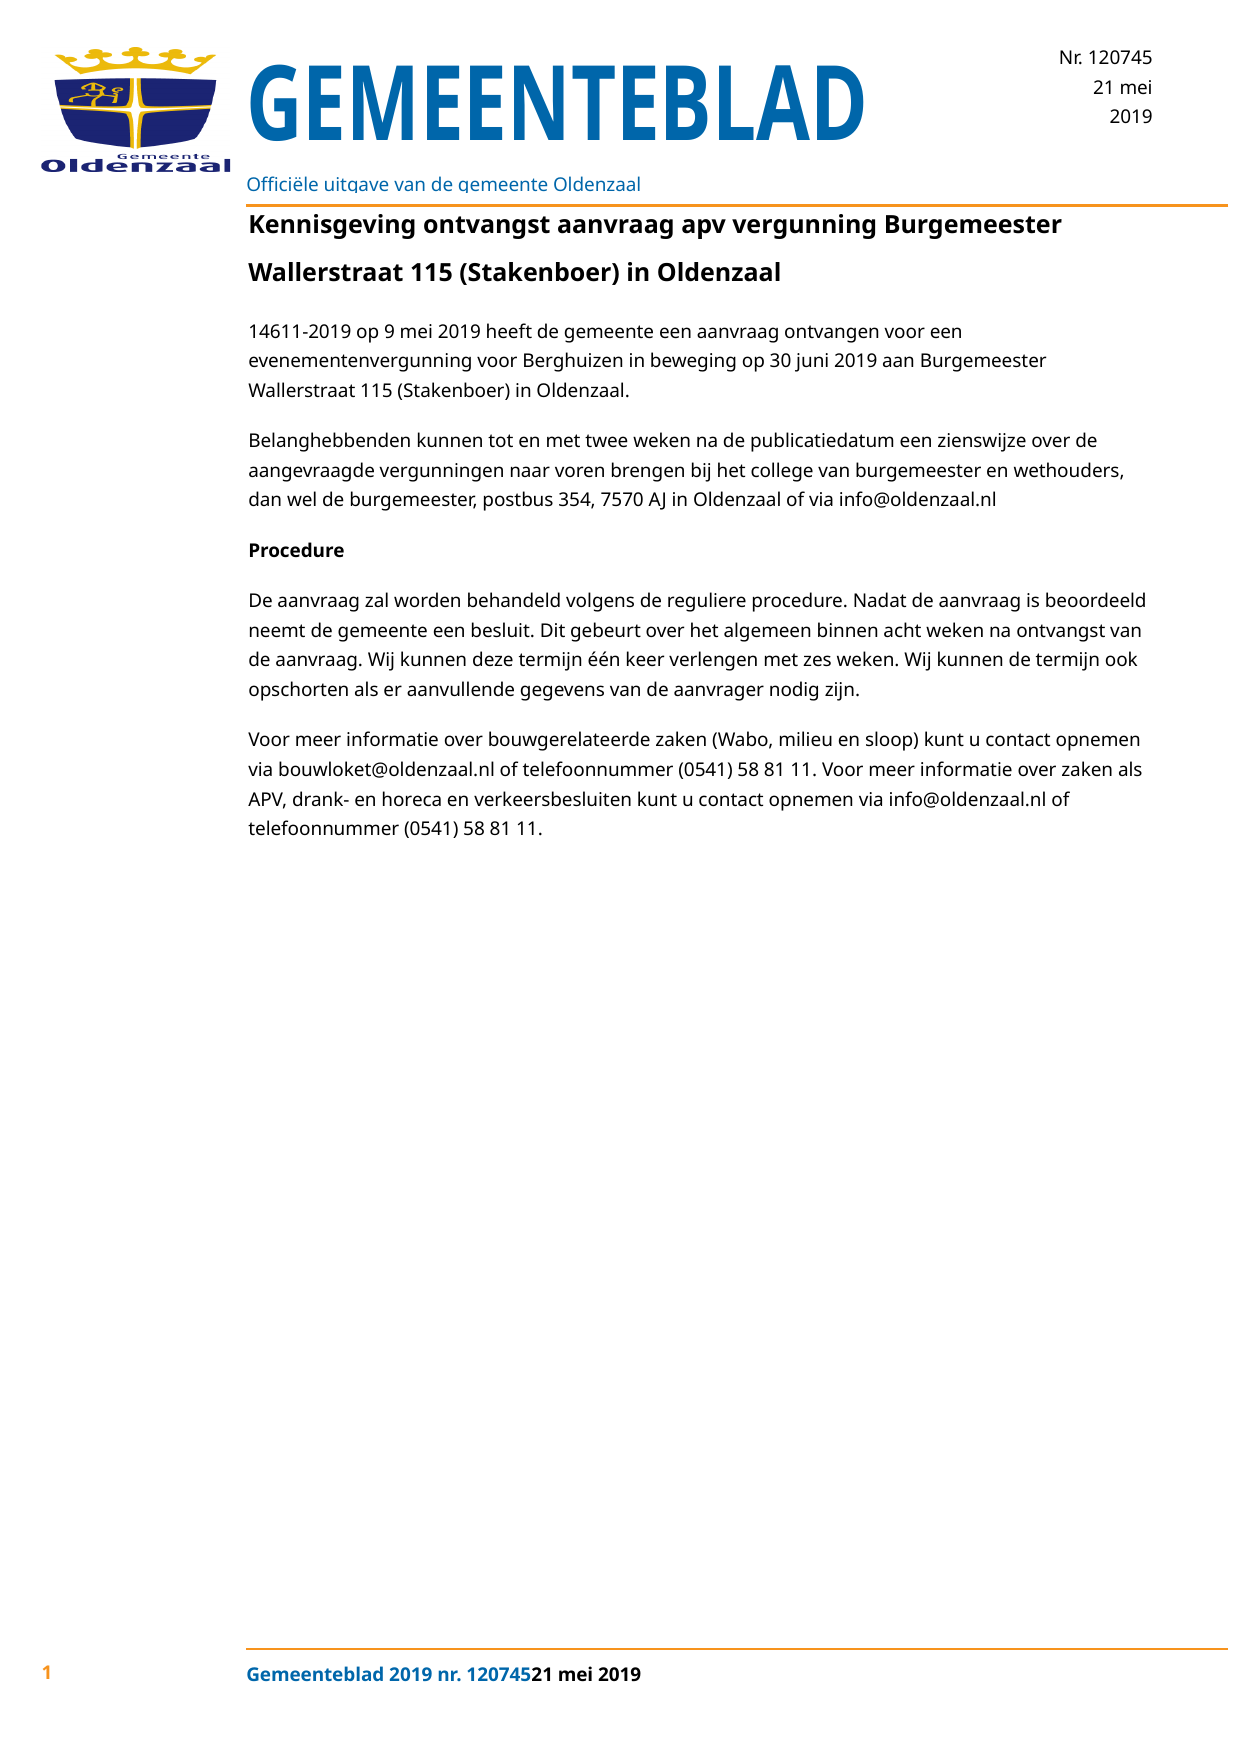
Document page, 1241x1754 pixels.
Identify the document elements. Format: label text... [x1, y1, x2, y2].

text Kennisgeving ontvangst aanvraag apv vergunning Burgemeester Wallerstraat 115 (Stakenboer) in Oldenzaal [248, 207, 1152, 288]
text Belanghebbenden kunnen tot en met twee weken na de publicatiedatum een zienswijze over de aangevraagde vergunningen naar voren brengen bij het college van burgemeester en wethouders, dan wel de burgemeester, postbus 354, 7570 AJ in Oldenzaal of via info@oldenzaal.nl [248, 427, 1152, 512]
text De aanvraag zal worden behandeld volgens de reguliere procedure. Nadat de aanvraag is beoordeeld neemt de gemeente een besluit. Dit gebeurt over het algemeen binnen acht weken na ontvangst van de aanvraag. Wij kunnen deze termijn één keer verlengen met zes weken. Wij kunnen de termijn ook opschorten als er aanvullende gegevens van de aanvrager nodig zijn. [248, 587, 1152, 702]
text Procedure [248, 537, 1152, 563]
picture [41, 47, 231, 172]
text 14611-2019 op 9 mei 2019 heeft de gemeente een aanvraag ontvangen voor een evenementenvergunning voor Berghuizen in beweging op 30 juni 2019 aan Burgemeester Wallerstraat 115 (Stakenboer) in Oldenzaal. [248, 318, 1152, 403]
text Voor meer informatie over bouwgerelateerde zaken (Wabo, milieu en sloop) kunt u contact opnemen via bouwloket@oldenzaal.nl of telefoonnummer (0541) 58 81 11. Voor meer informatie over zaken als APV, drank- en horeca en verkeersbesluiten kunt u contact opnemen via info@oldenzaal.nl of telefoonnummer (0541) 58 81 11. [248, 727, 1152, 841]
